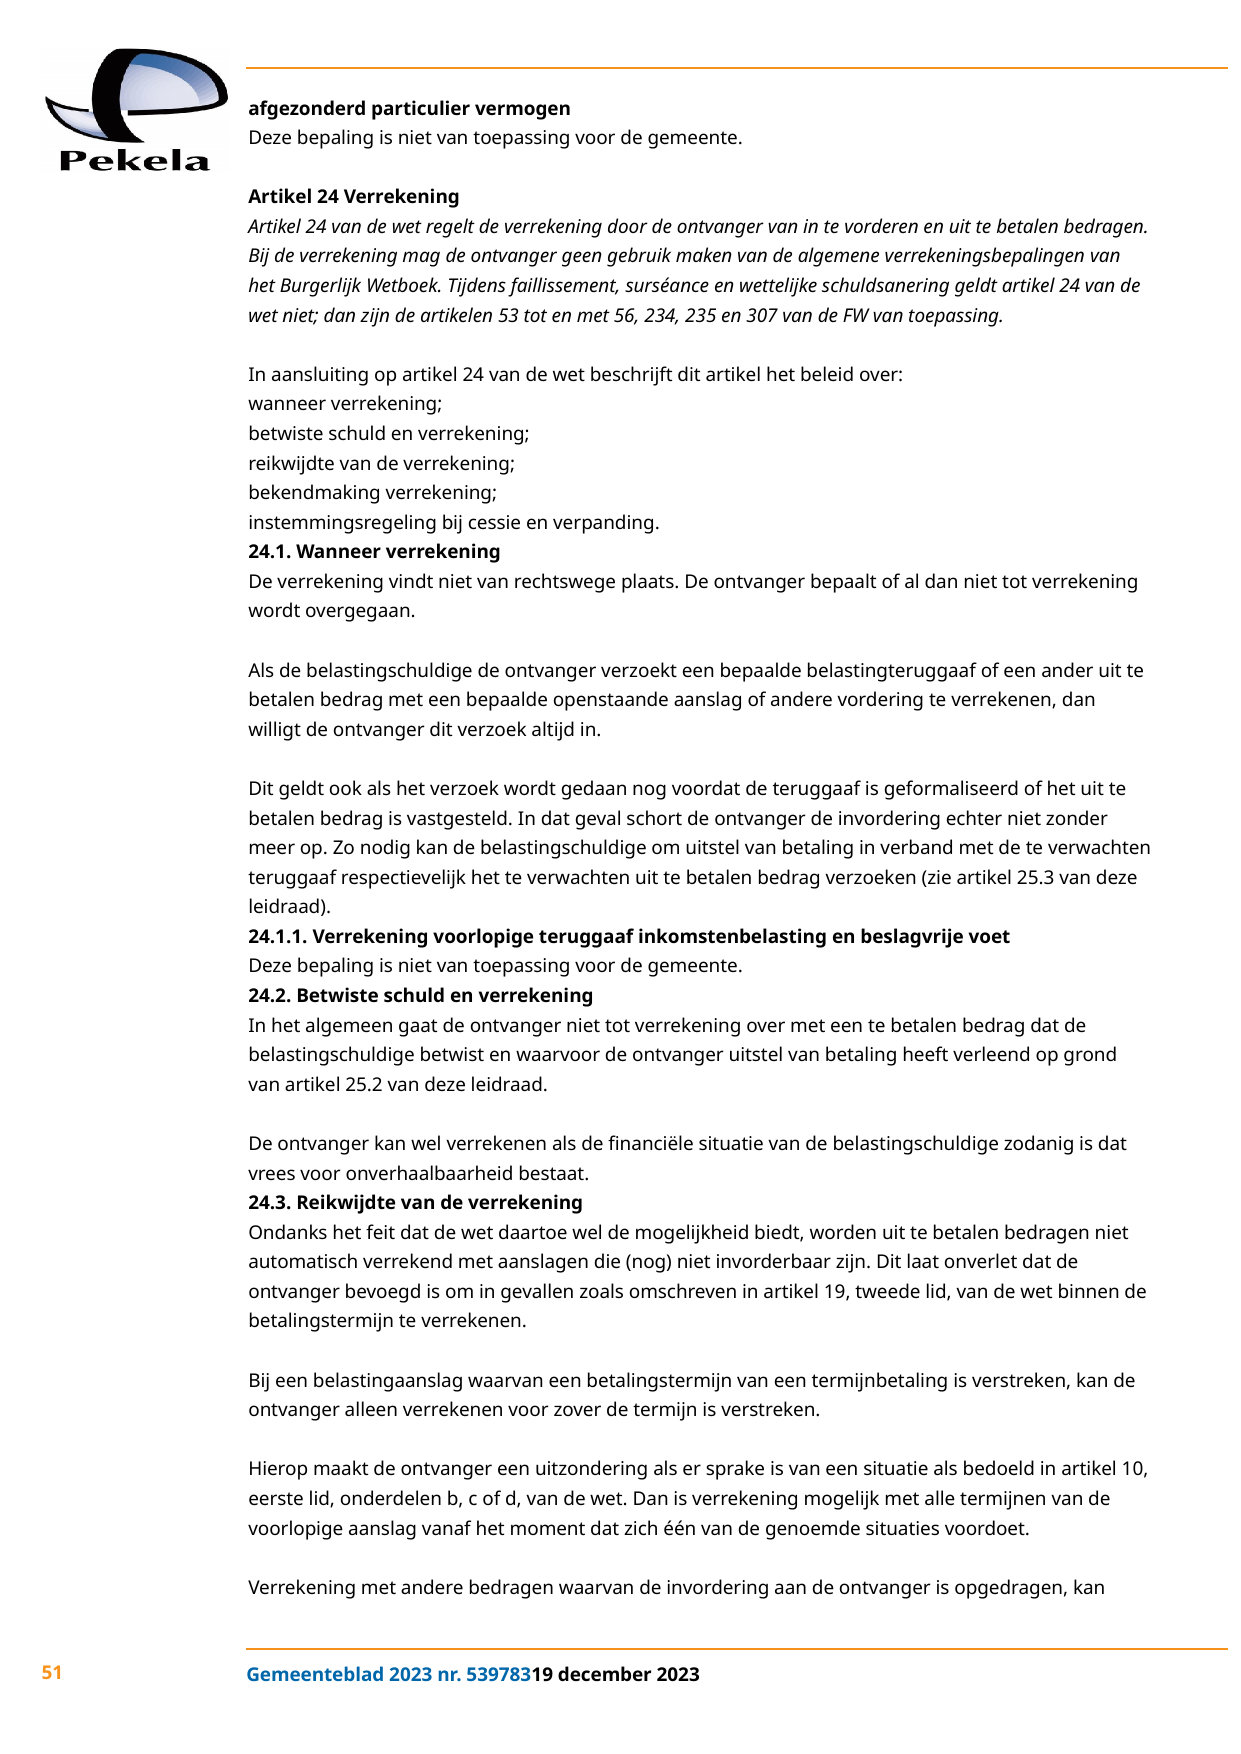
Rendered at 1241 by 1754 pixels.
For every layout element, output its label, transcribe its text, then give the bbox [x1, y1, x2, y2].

text In het algemeen gaat de ontvanger niet tot verrekening over met een te betalen bedrag dat de belastingschuldige betwist en waarvoor de ontvanger uitstel van betaling heeft verleend op grond van artikel 25.2 van deze leidraad. [248, 1012, 1152, 1097]
text De ontvanger kan wel verrekenen als de financiële situatie van de belastingschuldige zodanig is dat vrees voor onverhaalbaarheid bestaat. [248, 1130, 1152, 1186]
text 24.1. Wanneer verrekening [248, 538, 1152, 564]
text betwiste schuld en verrekening; [248, 420, 1152, 446]
text 24.1.1. Verrekening voorlopige teruggaaf inkomstenbelasting en beslagvrije voet [248, 923, 1152, 949]
text Verrekening met andere bedragen waarvan de invordering aan de ontvanger is opgedragen, kan [248, 1574, 1152, 1600]
text Artikel 24 van de wet regelt de verrekening door de ontvanger van in te vorderen en uit te betalen bedragen. Bij de verrekening mag de ontvanger geen gebruik maken van de algemene verrekeningsbepalingen van het Burgerlijk Wetboek. Tijdens faillissement, surséance en wettelijke schuldsanering geldt artikel 24 van de wet niet; dan zijn de artikelen 53 tot en met 56, 234, 235 en 307 van de FW van toepassing. [248, 213, 1152, 328]
text bekendmaking verrekening; [248, 479, 1152, 505]
text wanneer verrekening; [248, 391, 1152, 416]
text Artikel 24 Verrekening [248, 183, 1152, 209]
text Hierop maakt de ontvanger een uitzondering als er sprake is van een situatie als bedoeld in artikel 10, eerste lid, onderdelen b, c of d, van de wet. Dan is verrekening mogelijk met alle termijnen van de voorlopige aanslag vanaf het moment dat zich één van de genoemde situaties voordoet. [248, 1456, 1152, 1541]
text reikwijdte van de verrekening; [248, 450, 1152, 476]
picture [41, 47, 231, 172]
text Deze bepaling is niet van toepassing voor de gemeente. [248, 953, 1152, 978]
text Als de belastingschuldige de ontvanger verzoekt een bepaalde belastingteruggaaf of een ander uit te betalen bedrag met een bepaalde openstaande aanslag of andere vordering te verrekenen, dan willigt de ontvanger dit verzoek altijd in. [248, 657, 1152, 742]
text 24.2. Betwiste schuld en verrekening [248, 982, 1152, 1008]
text instemmingsregeling bij cessie en verpanding. [248, 509, 1152, 535]
text In aansluiting op artikel 24 van de wet beschrijft dit artikel het beleid over: [248, 361, 1152, 387]
text Bij een belastingaanslag waarvan een betalingstermijn van een termijnbetaling is verstreken, kan de ontvanger alleen verrekenen voor zover de termijn is verstreken. [248, 1367, 1152, 1422]
text Ondanks het feit dat de wet daartoe wel de mogelijkheid biedt, worden uit te betalen bedragen niet automatisch verrekend met aanslagen die (nog) niet invorderbaar zijn. Dit laat onverlet dat de ontvanger bevoegd is om in gevallen zoals omschreven in artikel 19, tweede lid, van de wet binnen de betalingstermijn te verrekenen. [248, 1219, 1152, 1333]
text 24.3. Reikwijdte van de verrekening [248, 1189, 1152, 1215]
text Deze bepaling is niet van toepassing voor de gemeente. [248, 124, 1152, 150]
text Dit geldt ook als het verzoek wordt gedaan nog voordat de teruggaaf is geformaliseerd of het uit te betalen bedrag is vastgesteld. In dat geval schort de ontvanger de invordering echter niet zonder meer op. Zo nodig kan de belastingschuldige om uitstel van betaling in verband met de te verwachten teruggaaf respectievelijk het te verwachten uit te betalen bedrag verzoeken (zie artikel 25.3 van deze leidraad). [248, 775, 1152, 919]
text De verrekening vindt niet van rechtswege plaats. De ontvanger bepaalt of al dan niet tot verrekening wordt overgegaan. [248, 568, 1152, 623]
text afgezonderd particulier vermogen [248, 95, 1152, 121]
